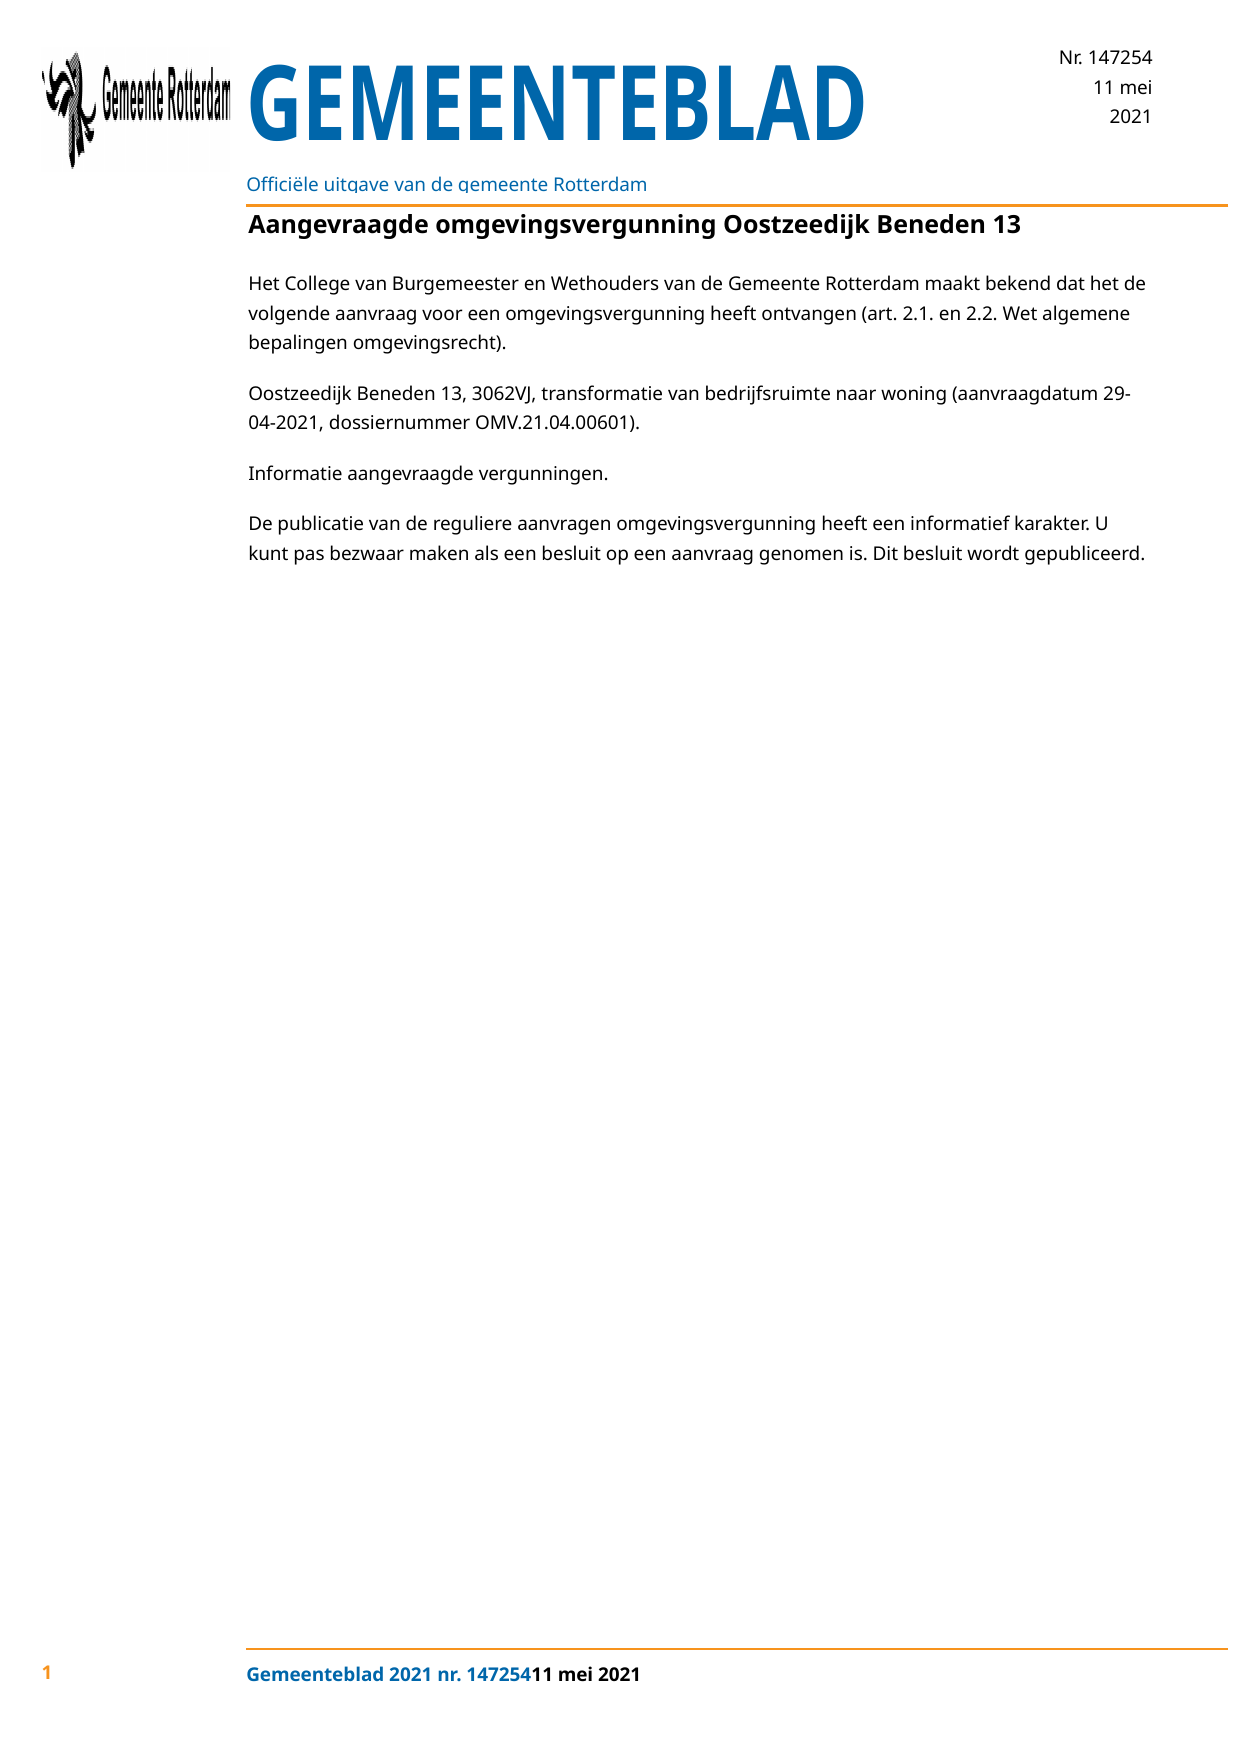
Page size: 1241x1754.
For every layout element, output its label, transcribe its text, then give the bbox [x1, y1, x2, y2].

text De publicatie van de reguliere aanvragen omgevingsvergunning heeft een informatief karakter. U kunt pas bezwaar maken als een besluit op een aanvraag genomen is. Dit besluit wordt gepubliceerd. [248, 510, 1152, 566]
text Informatie aangevraagde vergunningen. [248, 460, 1152, 486]
text Aangevraagde omgevingsvergunning Oostzeedijk Beneden 13 [248, 207, 1152, 241]
text Het College van Burgemeester en Wethouders van de Gemeente Rotterdam maakt bekend dat het de volgende aanvraag voor een omgevingsvergunning heeft ontvangen (art. 2.1. en 2.2. Wet algemene bepalingen omgevingsrecht). [248, 270, 1152, 355]
picture [41, 47, 231, 172]
text Oostzeedijk Beneden 13, 3062VJ, transformatie van bedrijfsruimte naar woning (aanvraagdatum 29-04-2021, dossiernummer OMV.21.04.00601). [248, 380, 1152, 435]
